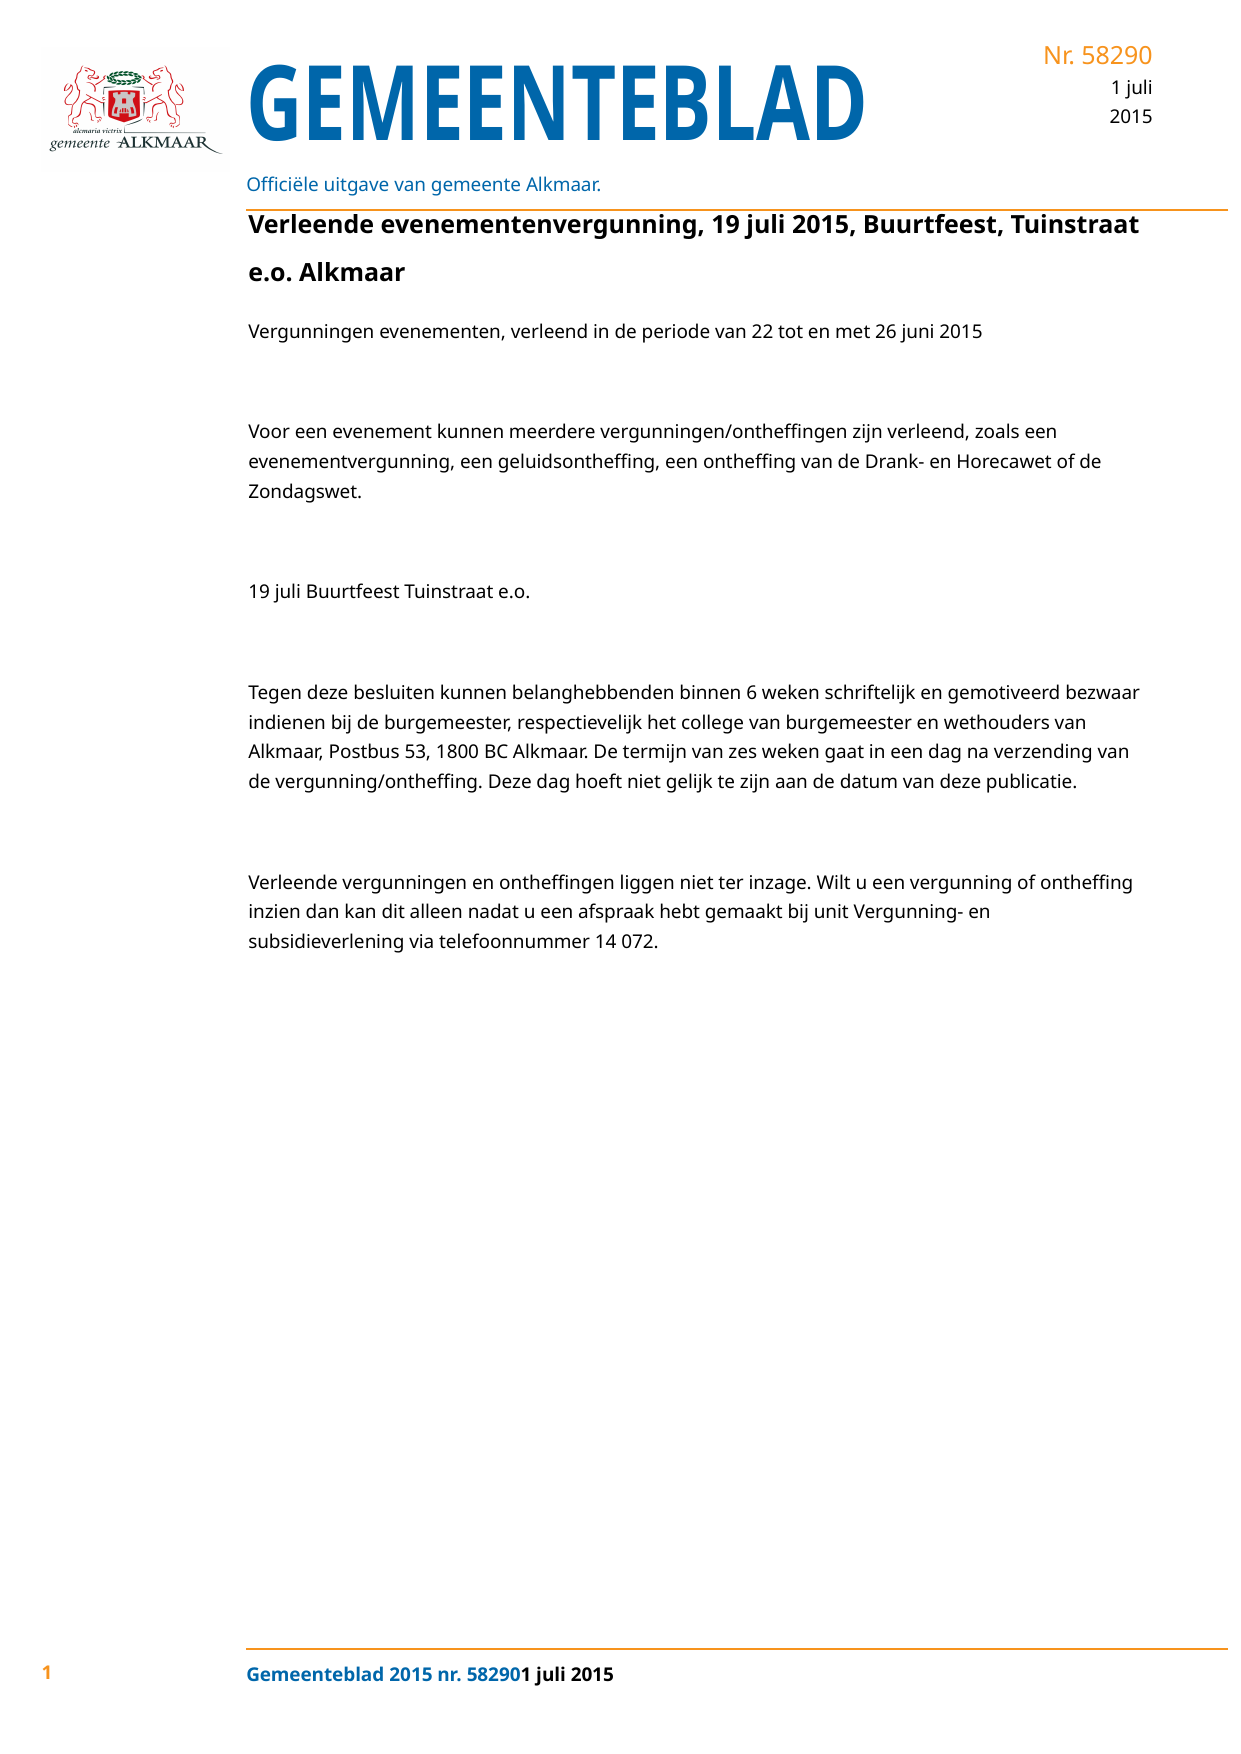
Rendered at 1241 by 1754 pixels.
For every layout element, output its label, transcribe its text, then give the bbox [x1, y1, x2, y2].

text Voor een evenement kunnen meerdere vergunningen/ontheffingen zijn verleend, zoals een evenementvergunning, een geluidsontheffing, een ontheffing van de Drank- en Horecawet of de Zondagswet. [248, 419, 1152, 504]
text Verleende vergunningen en ontheffingen liggen niet ter inzage. Wilt u een vergunning of ontheffing inzien dan kan dit alleen nadat u een afspraak hebt gemaakt bij unit Vergunning- en subsidieverlening via telefoonnummer 14 072. [248, 869, 1152, 954]
picture [41, 47, 231, 172]
text 19 juli Buurtfeest Tuinstraat e.o. [248, 579, 1152, 604]
text Vergunningen evenementen, verleend in de periode van 22 tot en met 26 juni 2015 [248, 318, 1152, 344]
text Verleende evenementenvergunning, 19 juli 2015, Buurtfeest, Tuinstraat e.o. Alkmaar [248, 211, 1152, 288]
text Tegen deze besluiten kunnen belanghebbenden binnen 6 weken schriftelijk en gemotiveerd bezwaar indienen bij de burgemeester, respectievelijk het college van burgemeester en wethouders van Alkmaar, Postbus 53, 1800 BC Alkmaar. De termijn van zes weken gaat in een dag na verzending van de vergunning/ontheffing. Deze dag hoeft niet gelijk te zijn aan de datum van deze publicatie. [248, 679, 1152, 794]
